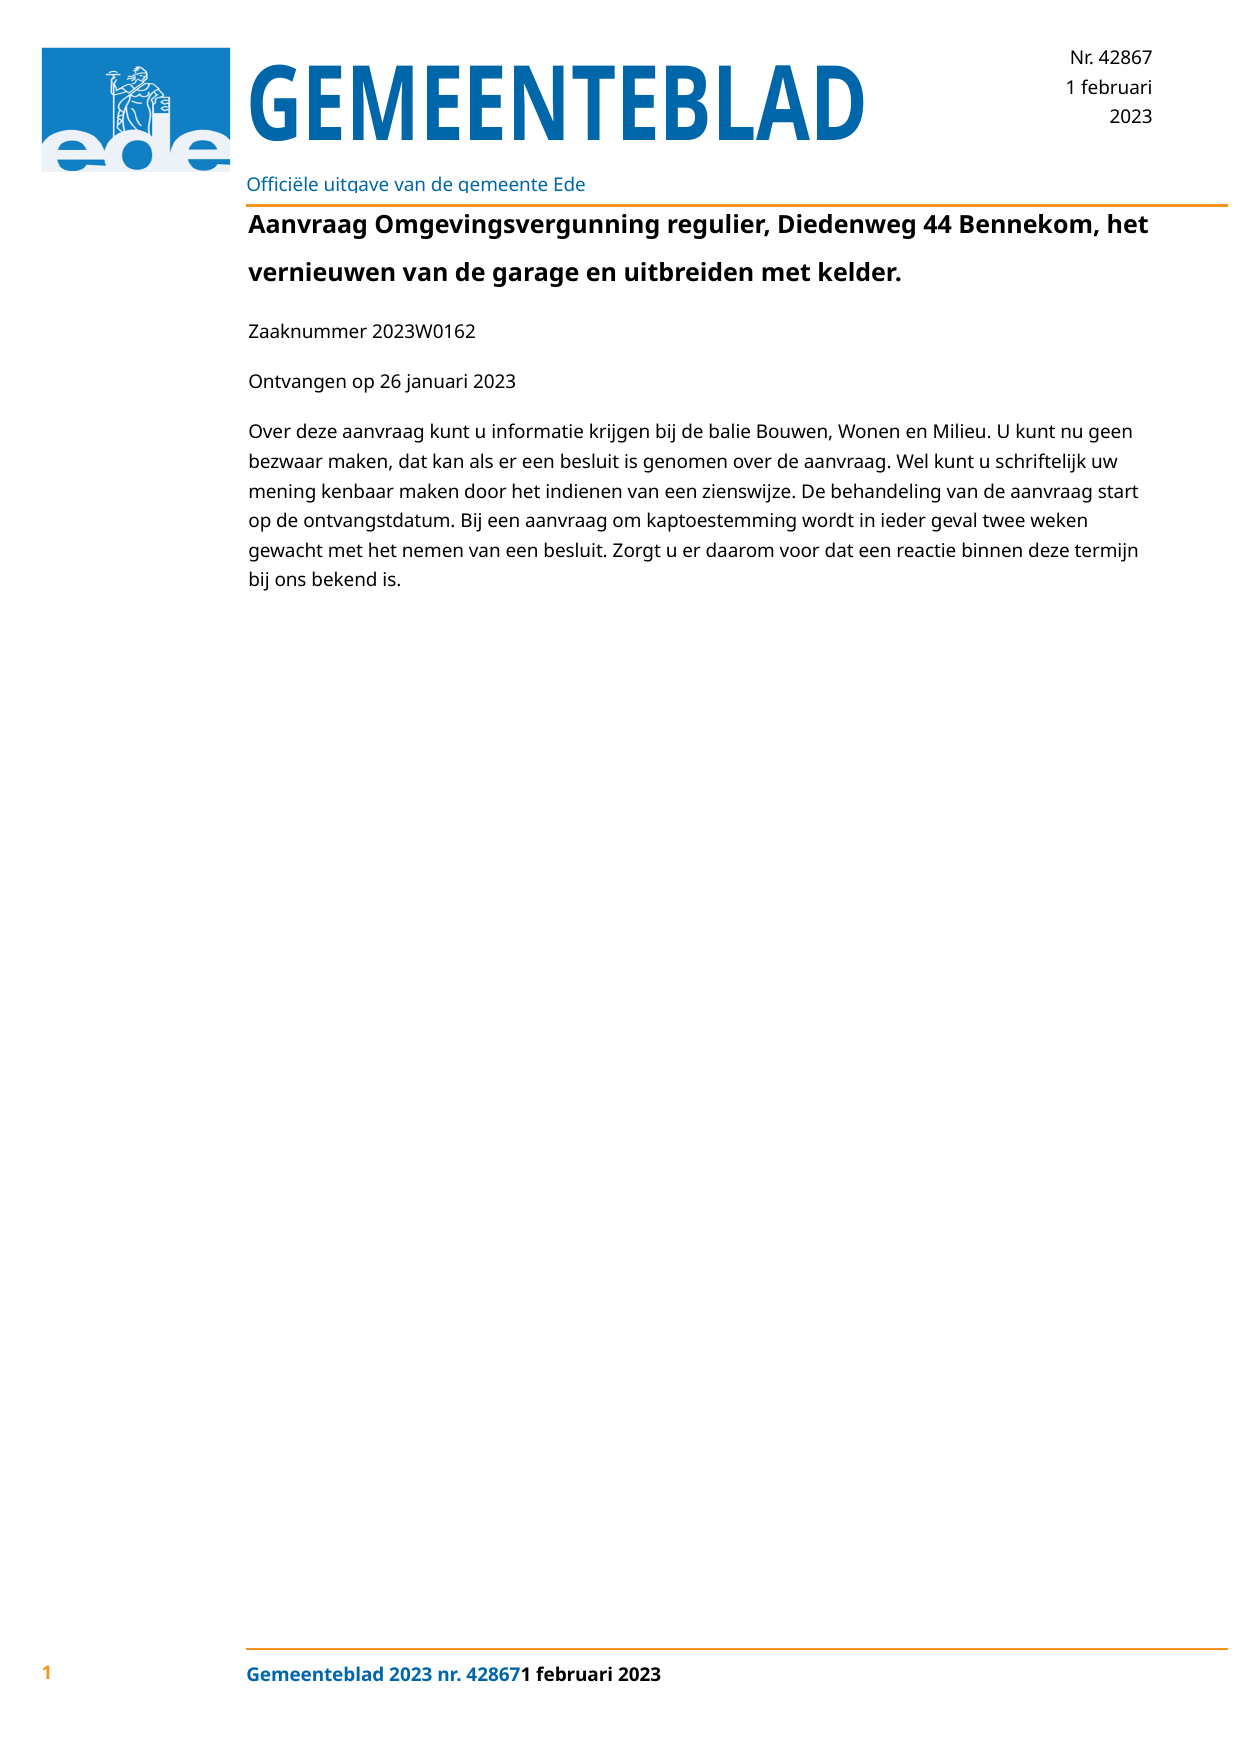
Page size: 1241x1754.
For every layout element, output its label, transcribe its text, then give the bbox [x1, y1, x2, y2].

text Over deze aanvraag kunt u informatie krijgen bij de balie Bouwen, Wonen en Milieu. U kunt nu geen bezwaar maken, dat kan als er een besluit is genomen over de aanvraag. Wel kunt u schriftelijk uw mening kenbaar maken door het indienen van een zienswijze. De behandeling van de aanvraag start op de ontvangstdatum. Bij een aanvraag om kaptoestemming wordt in ieder geval twee weken gewacht met het nemen van een besluit. Zorgt u er daarom voor dat een reactie binnen deze termijn bij ons bekend is. [248, 419, 1152, 592]
text Zaaknummer 2023W0162 [248, 318, 1152, 344]
text Aanvraag Omgevingsvergunning regulier, Diedenweg 44 Bennekom, het vernieuwen van de garage en uitbreiden met kelder. [248, 207, 1152, 288]
picture [41, 47, 231, 172]
text Ontvangen op 26 januari 2023 [248, 368, 1152, 394]
